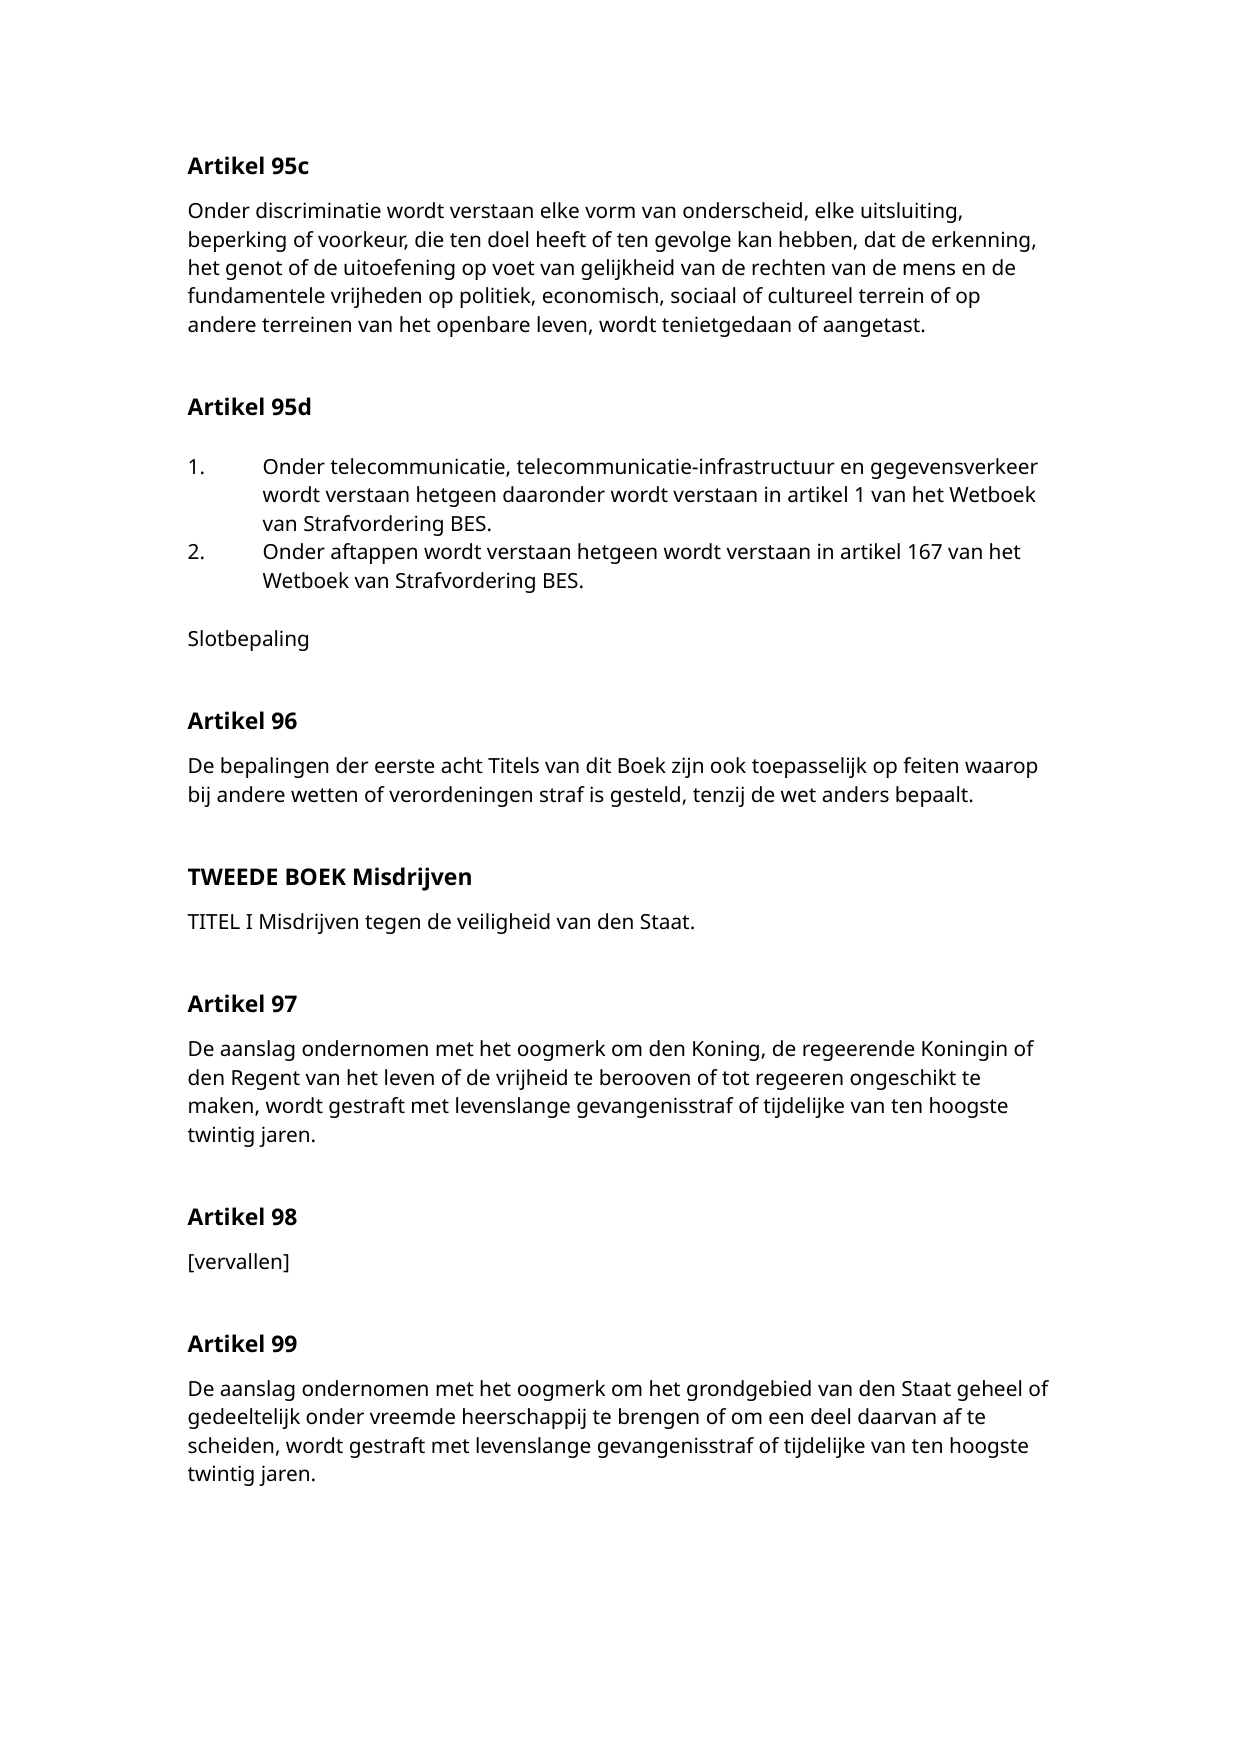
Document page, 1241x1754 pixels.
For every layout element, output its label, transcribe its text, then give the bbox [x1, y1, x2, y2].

subtitle Artikel 95d [187, 391, 1053, 422]
subtitle Slotbepaling [187, 624, 1053, 653]
text Onder discriminatie wordt verstaan elke vorm van onderscheid, elke uitsluiting, beperking of voorkeur, die ten doel heeft of ten gevolge kan hebben, dat de erkenning, het genot of de uitoefening op voet van gelijkheid van de rechten van de mens en de fundamentele vrijheden op politiek, economisch, sociaal of cultureel terrein of op andere terreinen van het openbare leven, wordt tenietgedaan of aangetast. [187, 196, 1053, 338]
subtitle Artikel 96 [187, 705, 1053, 737]
subtitle Artikel 98 [187, 1201, 1053, 1232]
text De aanslag ondernomen met het oogmerk om het grondgebied van den Staat geheel of gedeeltelijk onder vreemde heerschappij te brengen of om een deel daarvan af te scheiden, wordt gestraft met levenslange gevangenisstraf of tijdelijke van ten hoogste twintig jaren. [187, 1374, 1053, 1488]
subtitle Artikel 95c [187, 150, 1053, 181]
text De aanslag ondernomen met het oogmerk om den Koning, de regeerende Koningin of den Regent van het leven of de vrijheid te berooven of tot regeeren ongeschikt te maken, wordt gestraft met levenslange gevangenisstraf of tijdelijke van ten hoogste twintig jaren. [187, 1034, 1053, 1148]
subtitle Artikel 97 [187, 988, 1053, 1019]
list Onder telecommunicatie, telecommunicatie-infrastructuur en gegevensverkeer wordt verstaan hetgeen daaronder wordt verstaan in artikel 1 van het Wetboek van Strafvordering BES. [187, 452, 1053, 537]
text [vervallen] [187, 1247, 1053, 1275]
list Onder aftappen wordt verstaan hetgeen wordt verstaan in artikel 167 van het Wetboek van Strafvordering BES. [187, 537, 1053, 594]
text De bepalingen der eerste acht Titels van dit Boek zijn ook toepasselijk op feiten waarop bij andere wetten of verordeningen straf is gesteld, tenzij de wet anders bepaalt. [187, 752, 1053, 808]
subtitle TWEEDE BOEK Misdrijven [187, 861, 1053, 892]
subtitle TITEL I Misdrijven tegen de veiligheid van den Staat. [187, 907, 1053, 936]
subtitle Artikel 99 [187, 1328, 1053, 1359]
